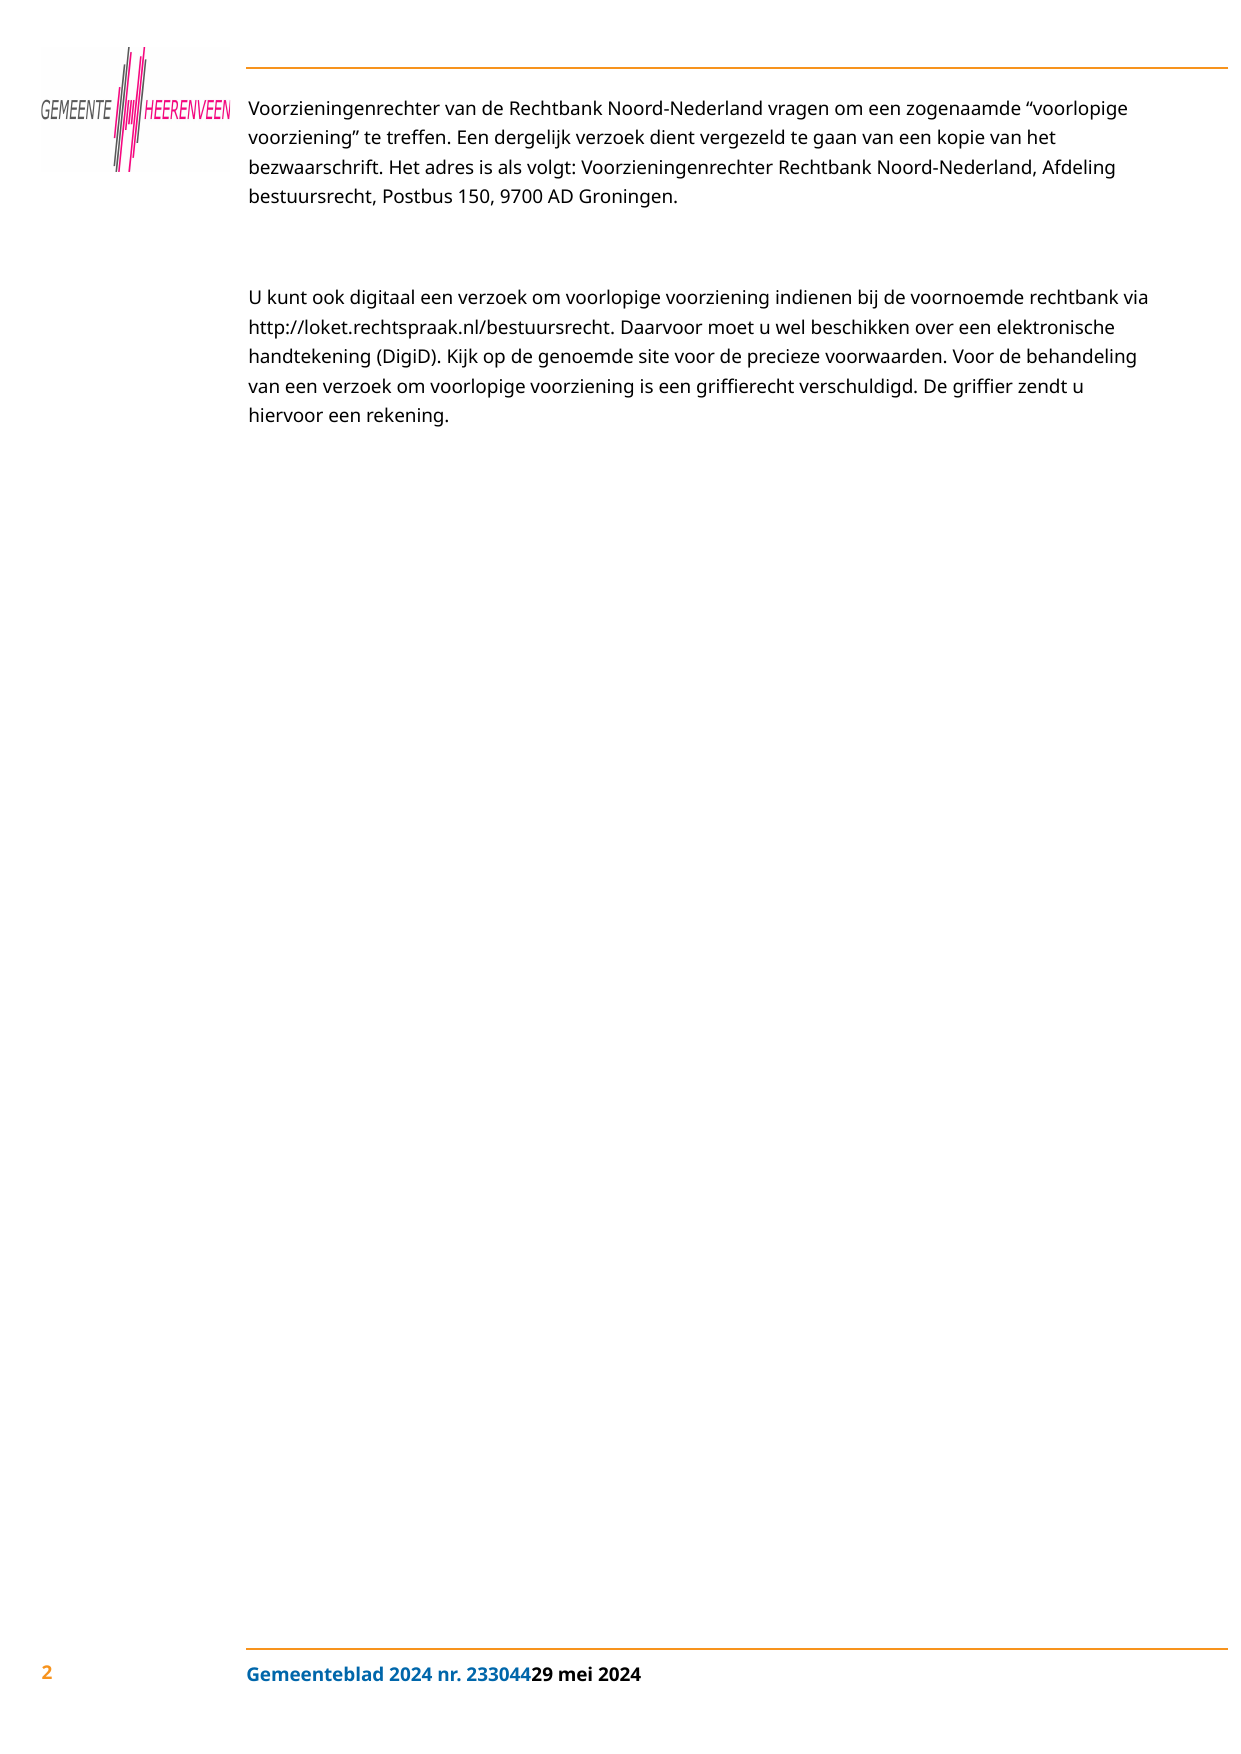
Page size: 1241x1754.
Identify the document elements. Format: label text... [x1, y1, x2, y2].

text Voorzieningenrechter van de Rechtbank Noord-Nederland vragen om een zogenaamde “voorlopige voorziening” te treffen. Een dergelijk verzoek dient vergezeld te gaan van een kopie van het bezwaarschrift. Het adres is als volgt: Voorzieningenrechter Rechtbank Noord-Nederland, Afdeling bestuursrecht, Postbus 150, 9700 AD Groningen. [248, 95, 1152, 209]
text U kunt ook digitaal een verzoek om voorlopige voorziening indienen bij de voornoemde rechtbank via http://loket.rechtspraak.nl/bestuursrecht. Daarvoor moet u wel beschikken over een elektronische handtekening (DigiD). Kijk op de genoemde site voor de precieze voorwaarden. Voor de behandeling van een verzoek om voorlopige voorziening is een griffierecht verschuldigd. De griffier zendt u hiervoor een rekening. [248, 284, 1152, 428]
picture [41, 47, 231, 172]
